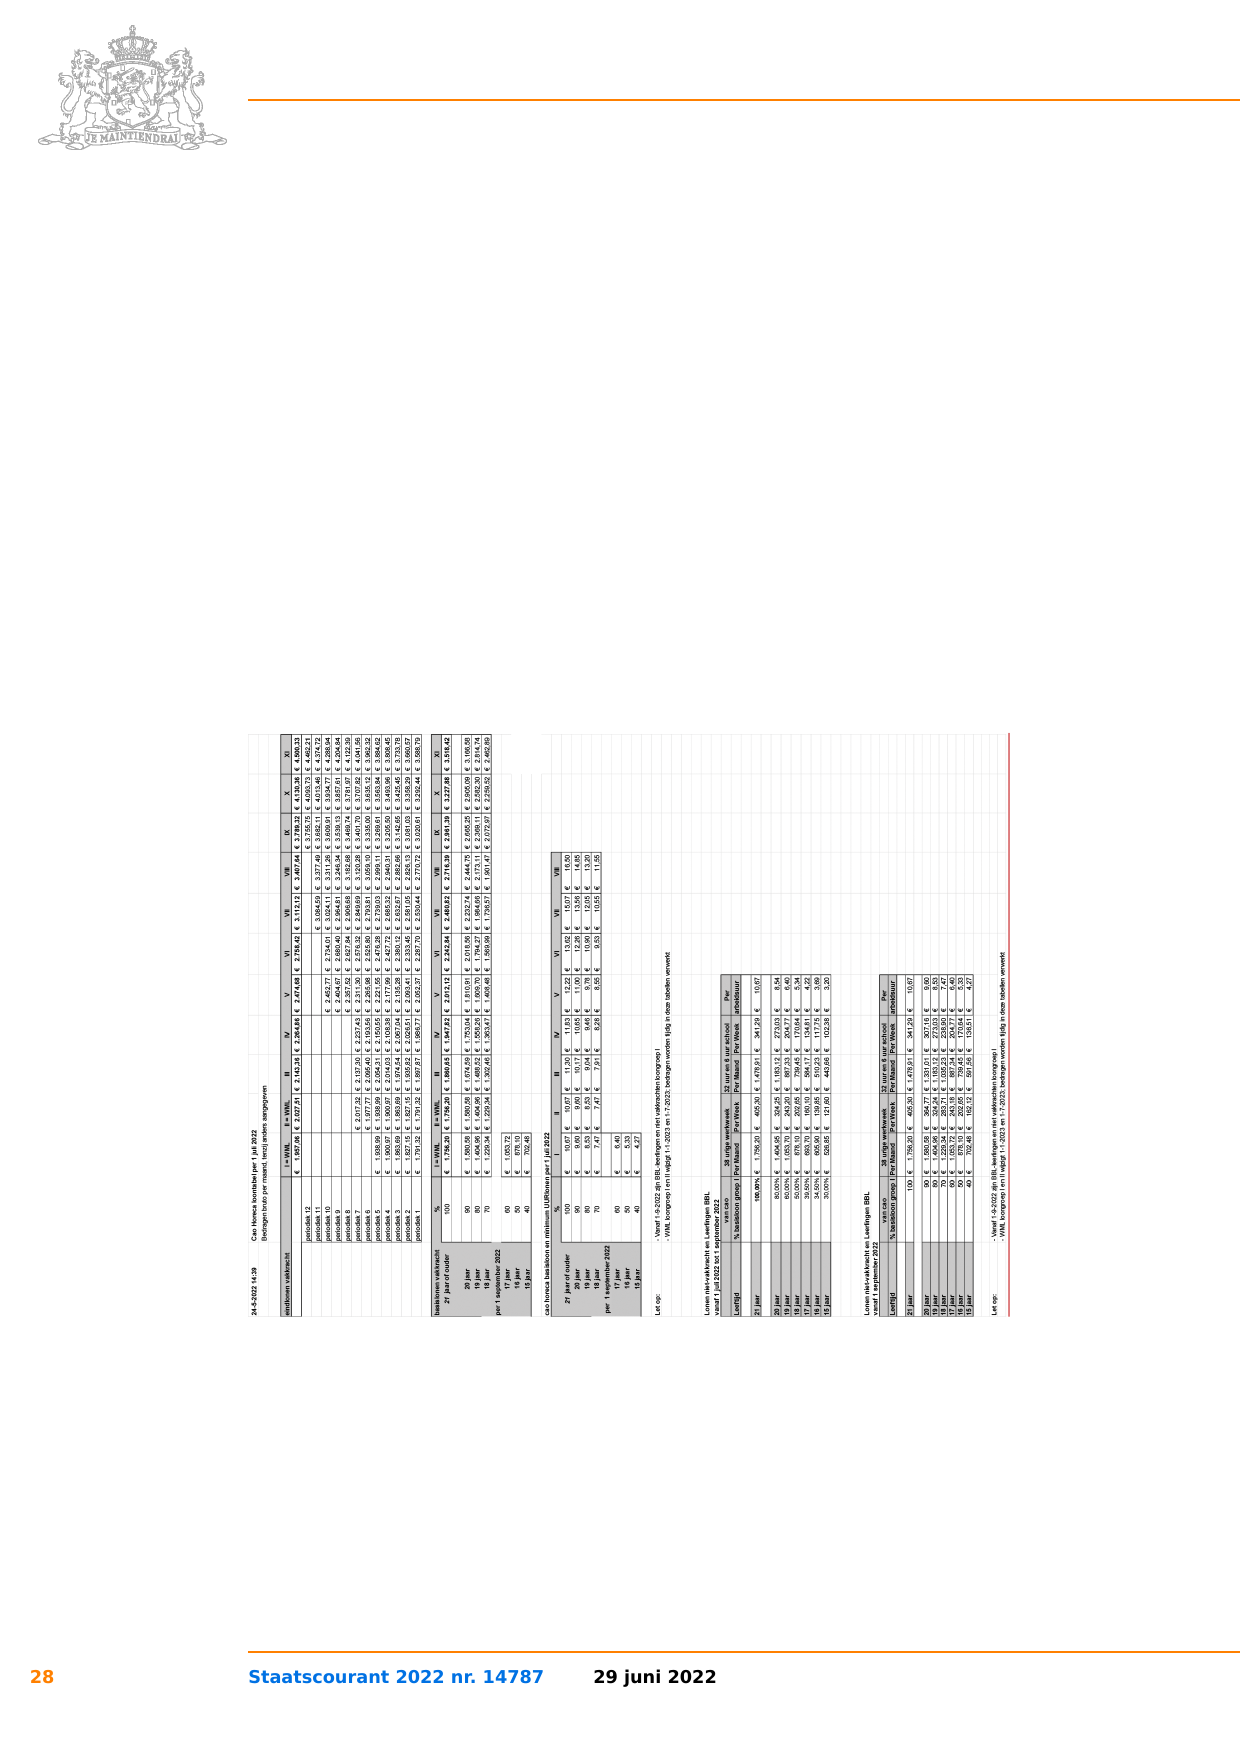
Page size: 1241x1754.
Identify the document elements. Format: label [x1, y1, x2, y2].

picture [38, 25, 227, 150]
picture [248, 151, 1010, 1327]
